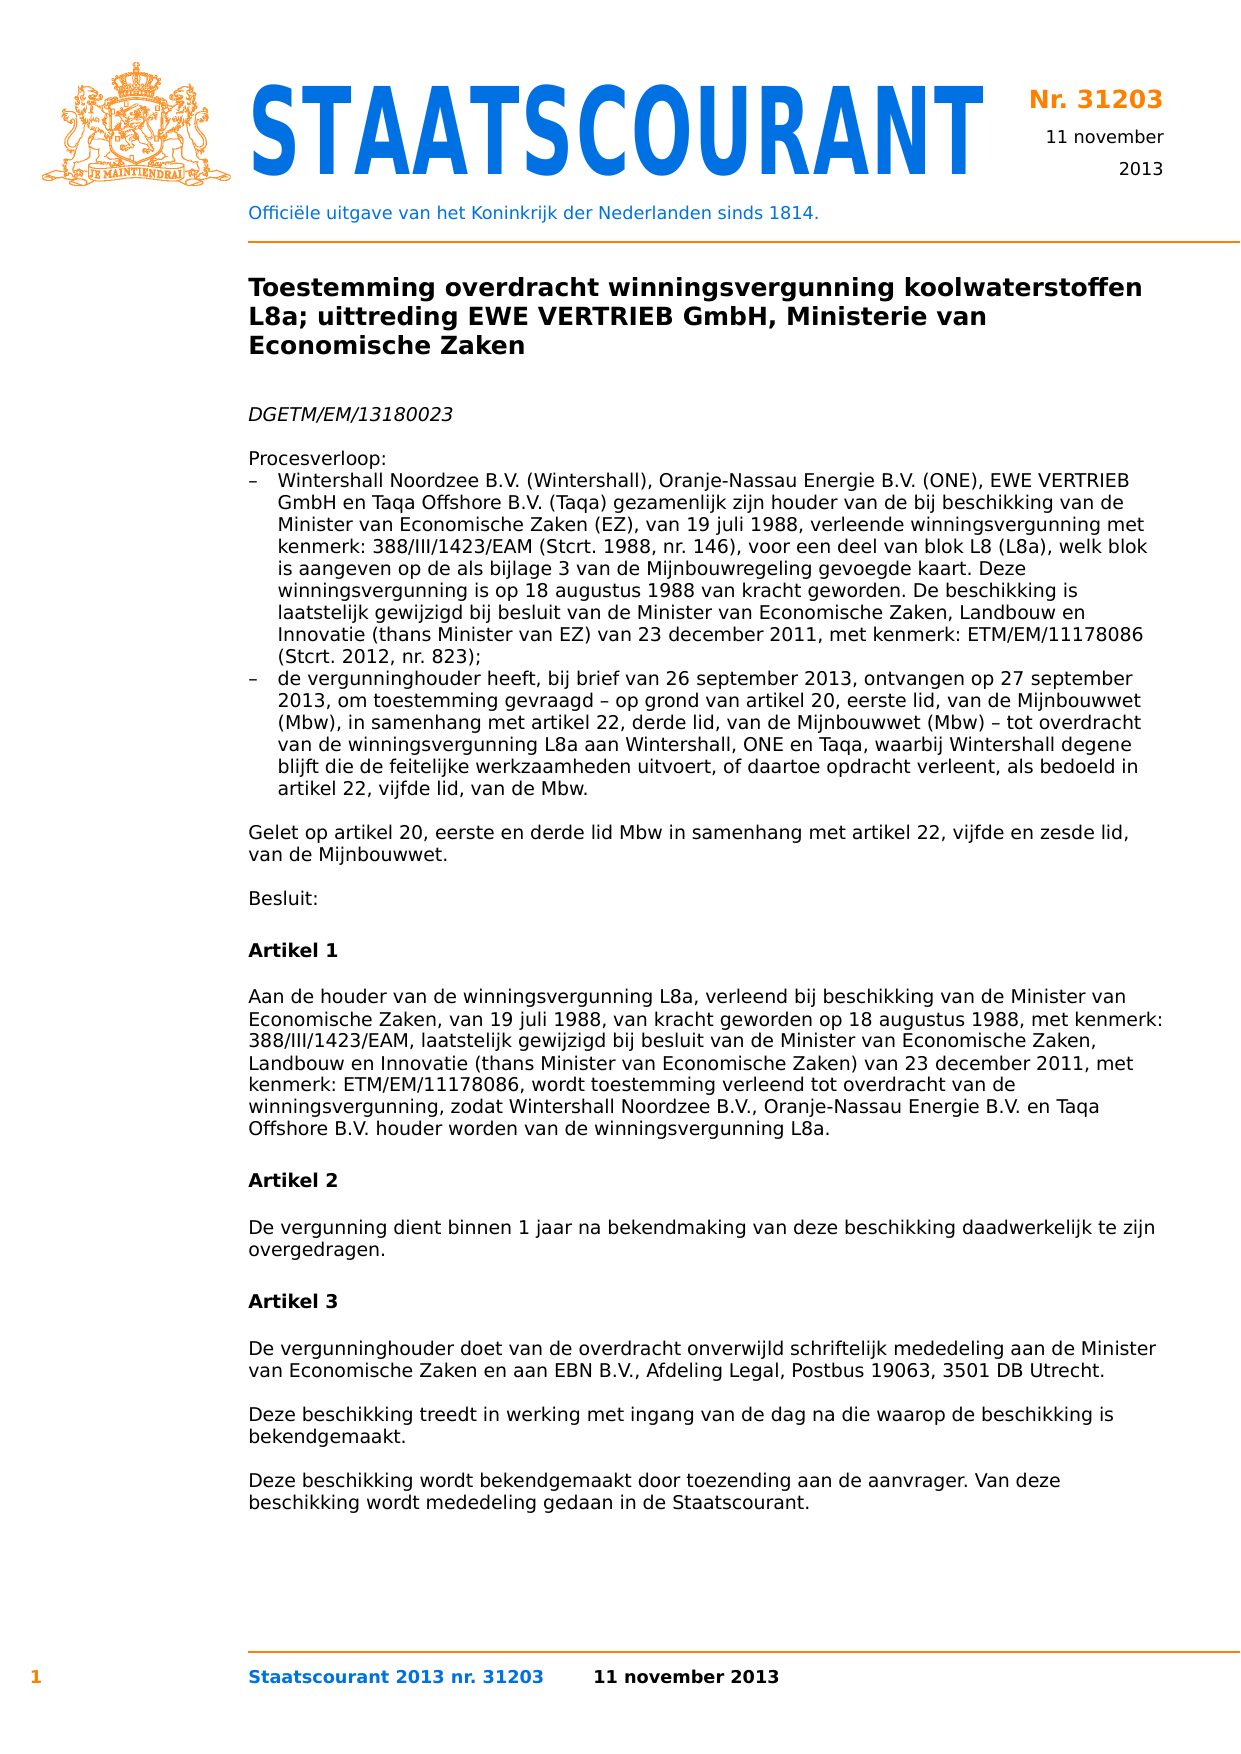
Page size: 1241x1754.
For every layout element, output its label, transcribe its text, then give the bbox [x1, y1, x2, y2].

text Besluit: [248, 887, 1163, 909]
text – de vergunninghouder heeft, bij brief van 26 september 2013, ontvangen op 27 september 2013, om toestemming gevraagd – op grond van artikel 20, eerste lid, van de Mijnbouwwet (Mbw), in samenhang met artikel 22, derde lid, van de Mijnbouwwet (Mbw) – tot overdracht van de winningsvergunning L8a aan Wintershall, ONE en Taqa, waarbij Wintershall degene blijft die de feitelijke werkzaamheden uitvoert, of daartoe opdracht verleent, als bedoeld in artikel 22, vijfde lid, van de Mbw. [248, 668, 1163, 800]
subtitle Artikel 3 [248, 1291, 1163, 1313]
table_header STAATSCOURANT [248, 62, 998, 203]
table_cell 11 november [998, 121, 1240, 153]
subtitle Toestemming overdracht winningsvergunning koolwaterstoffen L8a; uittreding EWE VERTRIEB GmbH, Ministerie van Economische Zaken [248, 273, 1163, 361]
subtitle Artikel 2 [248, 1170, 1163, 1192]
text Deze beschikking treedt in werking met ingang van de dag na die waarop de beschikking is bekendgemaakt. [248, 1404, 1163, 1448]
table_header Nr. 31203 [998, 62, 1240, 121]
subtitle Artikel 1 [248, 939, 1163, 961]
text Gelet op artikel 20, eerste en derde lid Mbw in samenhang met artikel 22, vijfde en zesde lid, van de Mijnbouwwet. [248, 822, 1163, 866]
picture [41, 62, 231, 186]
text De vergunninghouder doet van de overdracht onverwijld schriftelijk mededeling aan de Minister van Economische Zaken en aan EBN B.V., Afdeling Legal, Postbus 19063, 3501 DB Utrecht. [248, 1338, 1163, 1382]
text DGETM/EM/13180023 [248, 404, 1163, 426]
text Procesverloop: [248, 448, 1163, 470]
table_cell Officiële uitgave van het Koninkrijk der Nederlanden sinds 1814. [248, 203, 1240, 241]
table_cell 2013 [998, 153, 1240, 203]
text Aan de houder van de winningsvergunning L8a, verleend bij beschikking van de Minister van Economische Zaken, van 19 juli 1988, van kracht geworden op 18 augustus 1988, met kenmerk: 388/III/1423/EAM, laatstelijk gewijzigd bij besluit van de Minister van Economische Zaken, Landbouw en Innovatie (thans Minister van Economische Zaken) van 23 december 2011, met kenmerk: ETM/EM/11178086, wordt toestemming verleend tot overdracht van de winningsvergunning, zodat Wintershall Noordzee B.V., Oranje-Nassau Energie B.V. en Taqa Offshore B.V. houder worden van de winningsvergunning L8a. [248, 986, 1163, 1140]
text Deze beschikking wordt bekendgemaakt door toezending aan de aanvrager. Van deze beschikking wordt mededeling gedaan in de Staatscourant. [248, 1470, 1163, 1514]
table_header [25, 62, 248, 241]
text De vergunning dient binnen 1 jaar na bekendmaking van deze beschikking daadwerkelijk te zijn overgedragen. [248, 1217, 1163, 1261]
text – Wintershall Noordzee B.V. (Wintershall), Oranje-Nassau Energie B.V. (ONE), EWE VERTRIEB GmbH en Taqa Offshore B.V. (Taqa) gezamenlijk zijn houder van de bij beschikking van de Minister van Economische Zaken (EZ), van 19 juli 1988, verleende winningsvergunning met kenmerk: 388/III/1423/EAM (Stcrt. 1988, nr. 146), voor een deel van blok L8 (L8a), welk blok is aangeven op de als bijlage 3 van de Mijnbouwregeling gevoegde kaart. Deze winningsvergunning is op 18 augustus 1988 van kracht geworden. De beschikking is laatstelijk gewijzigd bij besluit van de Minister van Economische Zaken, Landbouw en Innovatie (thans Minister van EZ) van 23 december 2011, met kenmerk: ETM/EM/11178086 (Stcrt. 2012, nr. 823); [248, 470, 1163, 668]
